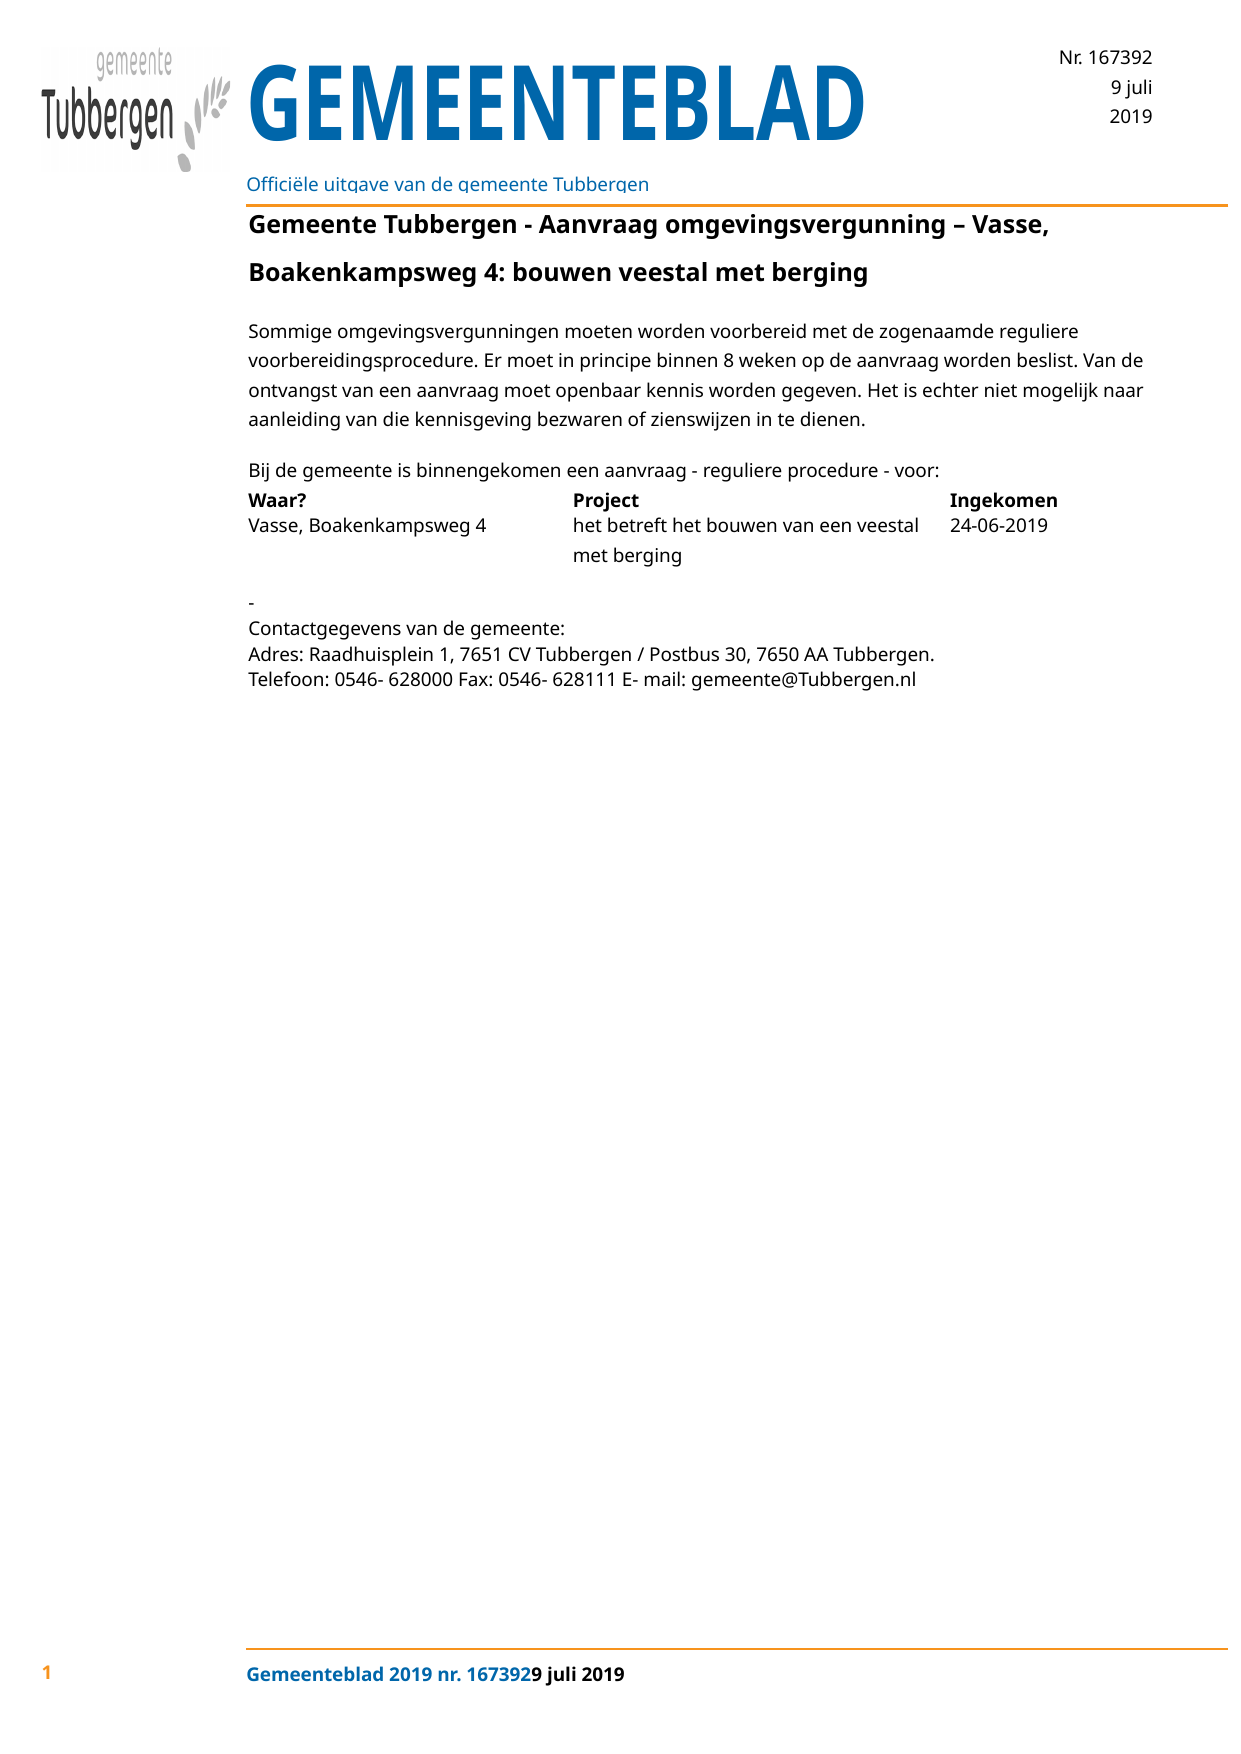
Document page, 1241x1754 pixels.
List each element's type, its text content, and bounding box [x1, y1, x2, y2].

picture [41, 47, 231, 172]
text Telefoon: 0546- 628000 Fax: 0546- 628111 E- mail: gemeente@Tubbergen.nl [248, 666, 1152, 692]
table_header Waar? [248, 487, 573, 512]
table_cell 24-06-2019 [950, 513, 1152, 568]
text Bij de gemeente is binnengekomen een aanvraag - reguliere procedure - voor: [248, 457, 1152, 483]
table_header Project [573, 487, 950, 512]
table_header Ingekomen [950, 487, 1152, 512]
text Contactgegevens van de gemeente: [248, 615, 1152, 641]
text Adres: Raadhuisplein 1, 7651 CV Tubbergen / Postbus 30, 7650 AA Tubbergen. [248, 641, 1152, 666]
text - [248, 589, 1152, 615]
table_cell het betreft het bouwen van een veestal met berging [573, 513, 950, 568]
text Sommige omgevingsvergunningen moeten worden voorbereid met de zogenaamde reguliere voorbereidingsprocedure. Er moet in principe binnen 8 weken op de aanvraag worden beslist. Van de ontvangst van een aanvraag moet openbaar kennis worden gegeven. Het is echter niet mogelijk naar aanleiding van die kennisgeving bezwaren of zienswijzen in te dienen. [248, 318, 1152, 432]
table_cell Vasse, Boakenkampsweg 4 [248, 513, 573, 568]
text Gemeente Tubbergen - Aanvraag omgevingsvergunning – Vasse, Boakenkampsweg 4: bouwen veestal met berging [248, 207, 1152, 288]
